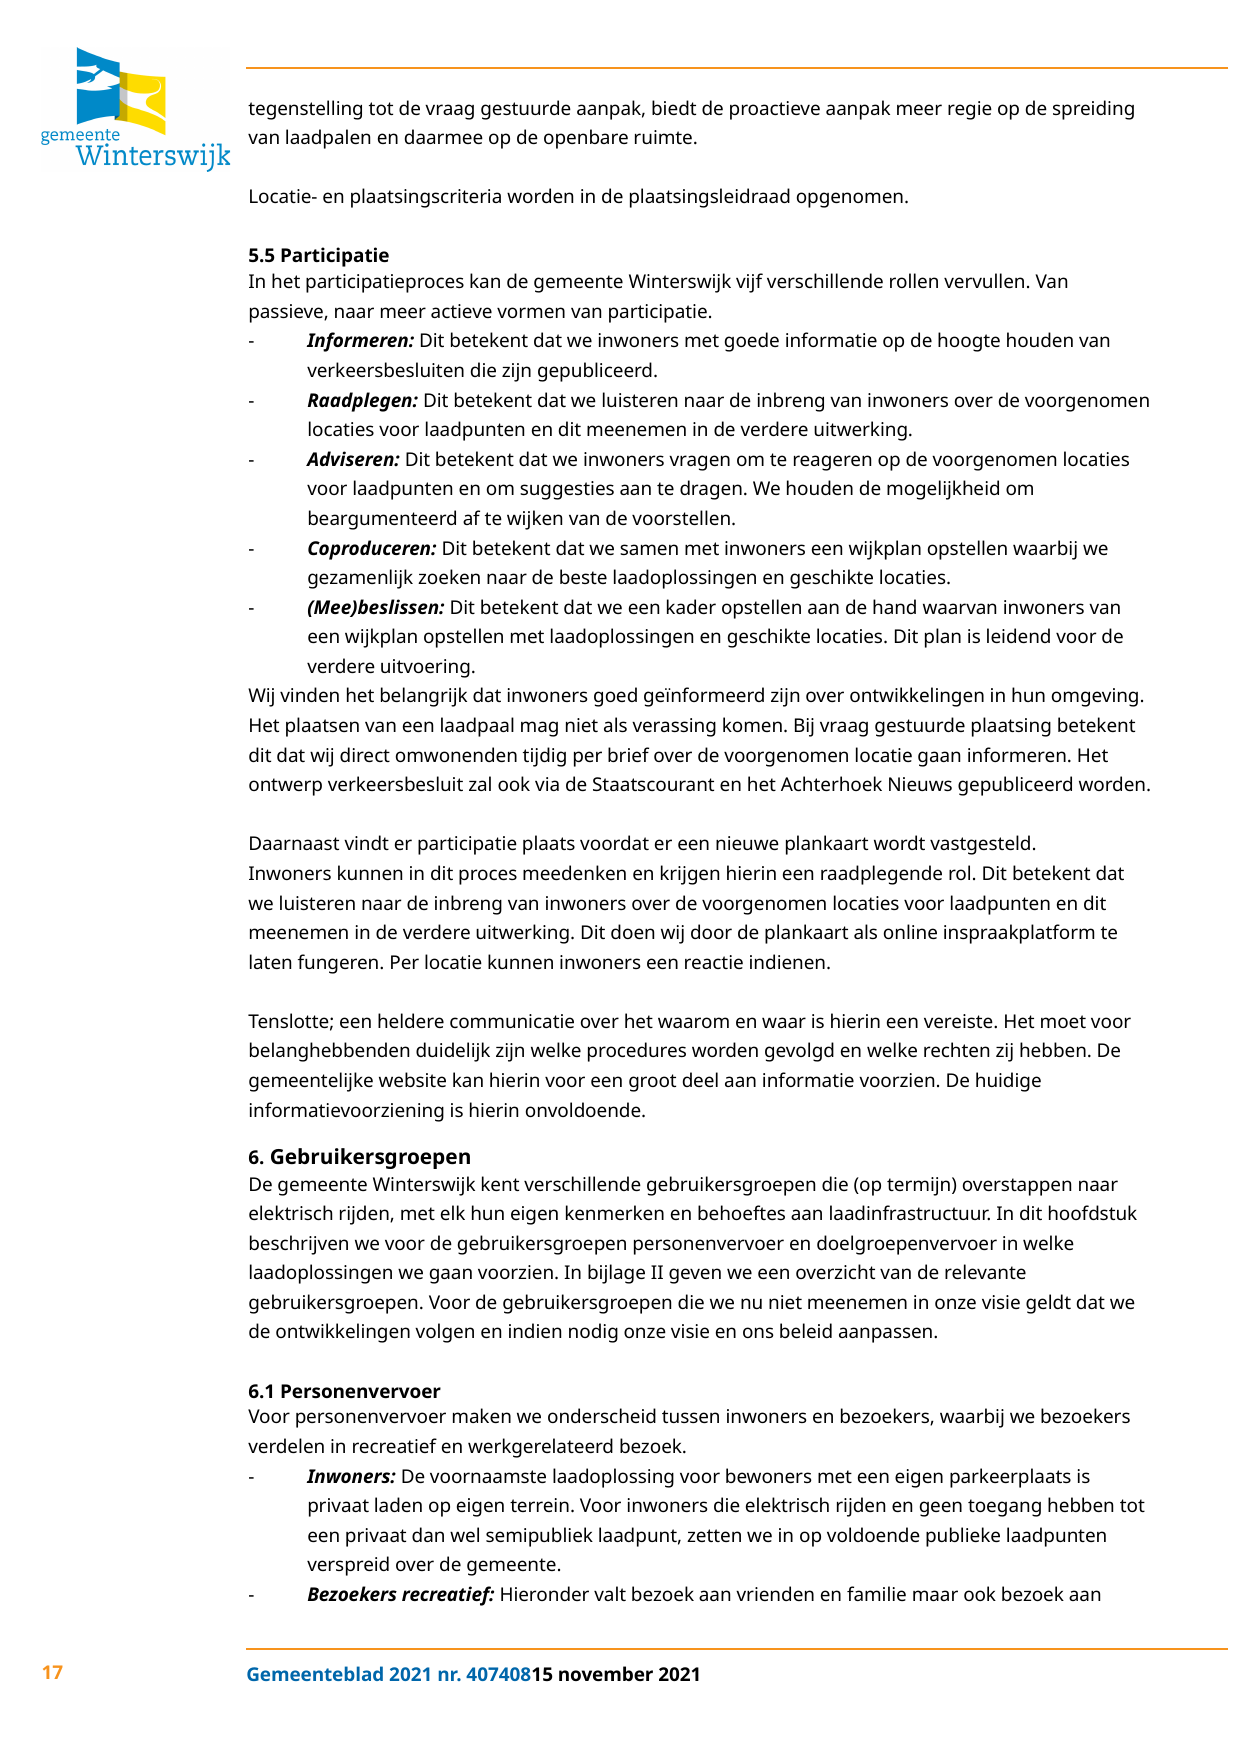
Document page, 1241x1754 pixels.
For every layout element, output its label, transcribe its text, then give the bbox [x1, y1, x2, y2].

list Raadplegen: Dit betekent dat we luisteren naar de inbreng van inwoners over de voorgenomen locaties voor laadpunten en dit meenemen in de verdere uitwerking. [248, 387, 1152, 442]
text 6. Gebruikersgroepen [248, 1142, 1152, 1171]
text tegenstelling tot de vraag gestuurde aanpak, biedt de proactieve aanpak meer regie op de spreiding van laadpalen en daarmee op de openbare ruimte. [248, 95, 1152, 150]
list Coproduceren: Dit betekent dat we samen met inwoners een wijkplan opstellen waarbij we gezamenlijk zoeken naar de beste laadoplossingen en geschikte locaties. [248, 535, 1152, 590]
list Adviseren: Dit betekent dat we inwoners vragen om te reageren op de voorgenomen locaties voor laadpunten en om suggesties aan te dragen. We houden de mogelijkheid om beargumenteerd af te wijken van de voorstellen. [248, 446, 1152, 531]
text 6.1 Personenvervoer [248, 1378, 1152, 1404]
list Informeren: Dit betekent dat we inwoners met goede informatie op de hoogte houden van verkeersbesluiten die zijn gepubliceerd. [248, 328, 1152, 383]
text In het participatieproces kan de gemeente Winterswijk vijf verschillende rollen vervullen. Van passieve, naar meer actieve vormen van participatie. [248, 268, 1152, 324]
text Wij vinden het belangrijk dat inwoners goed geïnformeerd zijn over ontwikkelingen in hun omgeving. Het plaatsen van een laadpaal mag niet als verassing komen. Bij vraag gestuurde plaatsing betekent dit dat wij direct omwonenden tijdig per brief over de voorgenomen locatie gaan informeren. Het ontwerp verkeersbesluit zal ook via de Staatscourant en het Achterhoek Nieuws gepubliceerd worden. [248, 683, 1152, 797]
text Voor personenvervoer maken we onderscheid tussen inwoners en bezoekers, waarbij we bezoekers verdelen in recreatief en werkgerelateerd bezoek. [248, 1404, 1152, 1459]
list (Mee)beslissen: Dit betekent dat we een kader opstellen aan de hand waarvan inwoners van een wijkplan opstellen met laadoplossingen en geschikte locaties. Dit plan is leidend voor de verdere uitvoering. [248, 594, 1152, 679]
text 5.5 Participatie [248, 243, 1152, 268]
picture [225, 153, 231, 162]
list Inwoners: De voornaamste laadoplossing voor bewoners met een eigen parkeerplaats is privaat laden op eigen terrein. Voor inwoners die elektrisch rijden en geen toegang hebben tot een privaat dan wel semipubliek laadpunt, zetten we in op voldoende publieke laadpunten verspreid over de gemeente. [248, 1463, 1152, 1577]
text Inwoners kunnen in dit proces meedenken en krijgen hierin een raadplegende rol. Dit betekent dat we luisteren naar de inbreng van inwoners over de voorgenomen locaties voor laadpunten en dit meenemen in de verdere uitwerking. Dit doen wij door de plankaart als online inspraakplatform te laten fungeren. Per locatie kunnen inwoners een reactie indienen. [248, 860, 1152, 974]
text De gemeente Winterswijk kent verschillende gebruikersgroepen die (op termijn) overstappen naar elektrisch rijden, met elk hun eigen kenmerken en behoeftes aan laadinfrastructuur. In dit hoofdstuk beschrijven we voor de gebruikersgroepen personenvervoer en doelgroepenvervoer in welke laadoplossingen we gaan voorzien. In bijlage II geven we een overzicht van de relevante gebruikersgroepen. Voor de gebruikersgroepen die we nu niet meenemen in onze visie geldt dat we de ontwikkelingen volgen en indien nodig onze visie en ons beleid aanpassen. [248, 1171, 1152, 1344]
picture [41, 47, 231, 172]
text Locatie- en plaatsingscriteria worden in de plaatsingsleidraad opgenomen. [248, 183, 1152, 209]
list Bezoekers recreatief: Hieronder valt bezoek aan vrienden en familie maar ook bezoek aan [248, 1581, 1152, 1607]
text Tenslotte; een heldere communicatie over het waarom en waar is hierin een vereiste. Het moet voor belanghebbenden duidelijk zijn welke procedures worden gevolgd en welke rechten zij hebben. De gemeentelijke website kan hierin voor een groot deel aan informatie voorzien. De huidige informatievoorziening is hierin onvoldoende. [248, 1008, 1152, 1122]
text Daarnaast vindt er participatie plaats voordat er een nieuwe plankaart wordt vastgesteld. [248, 831, 1152, 856]
